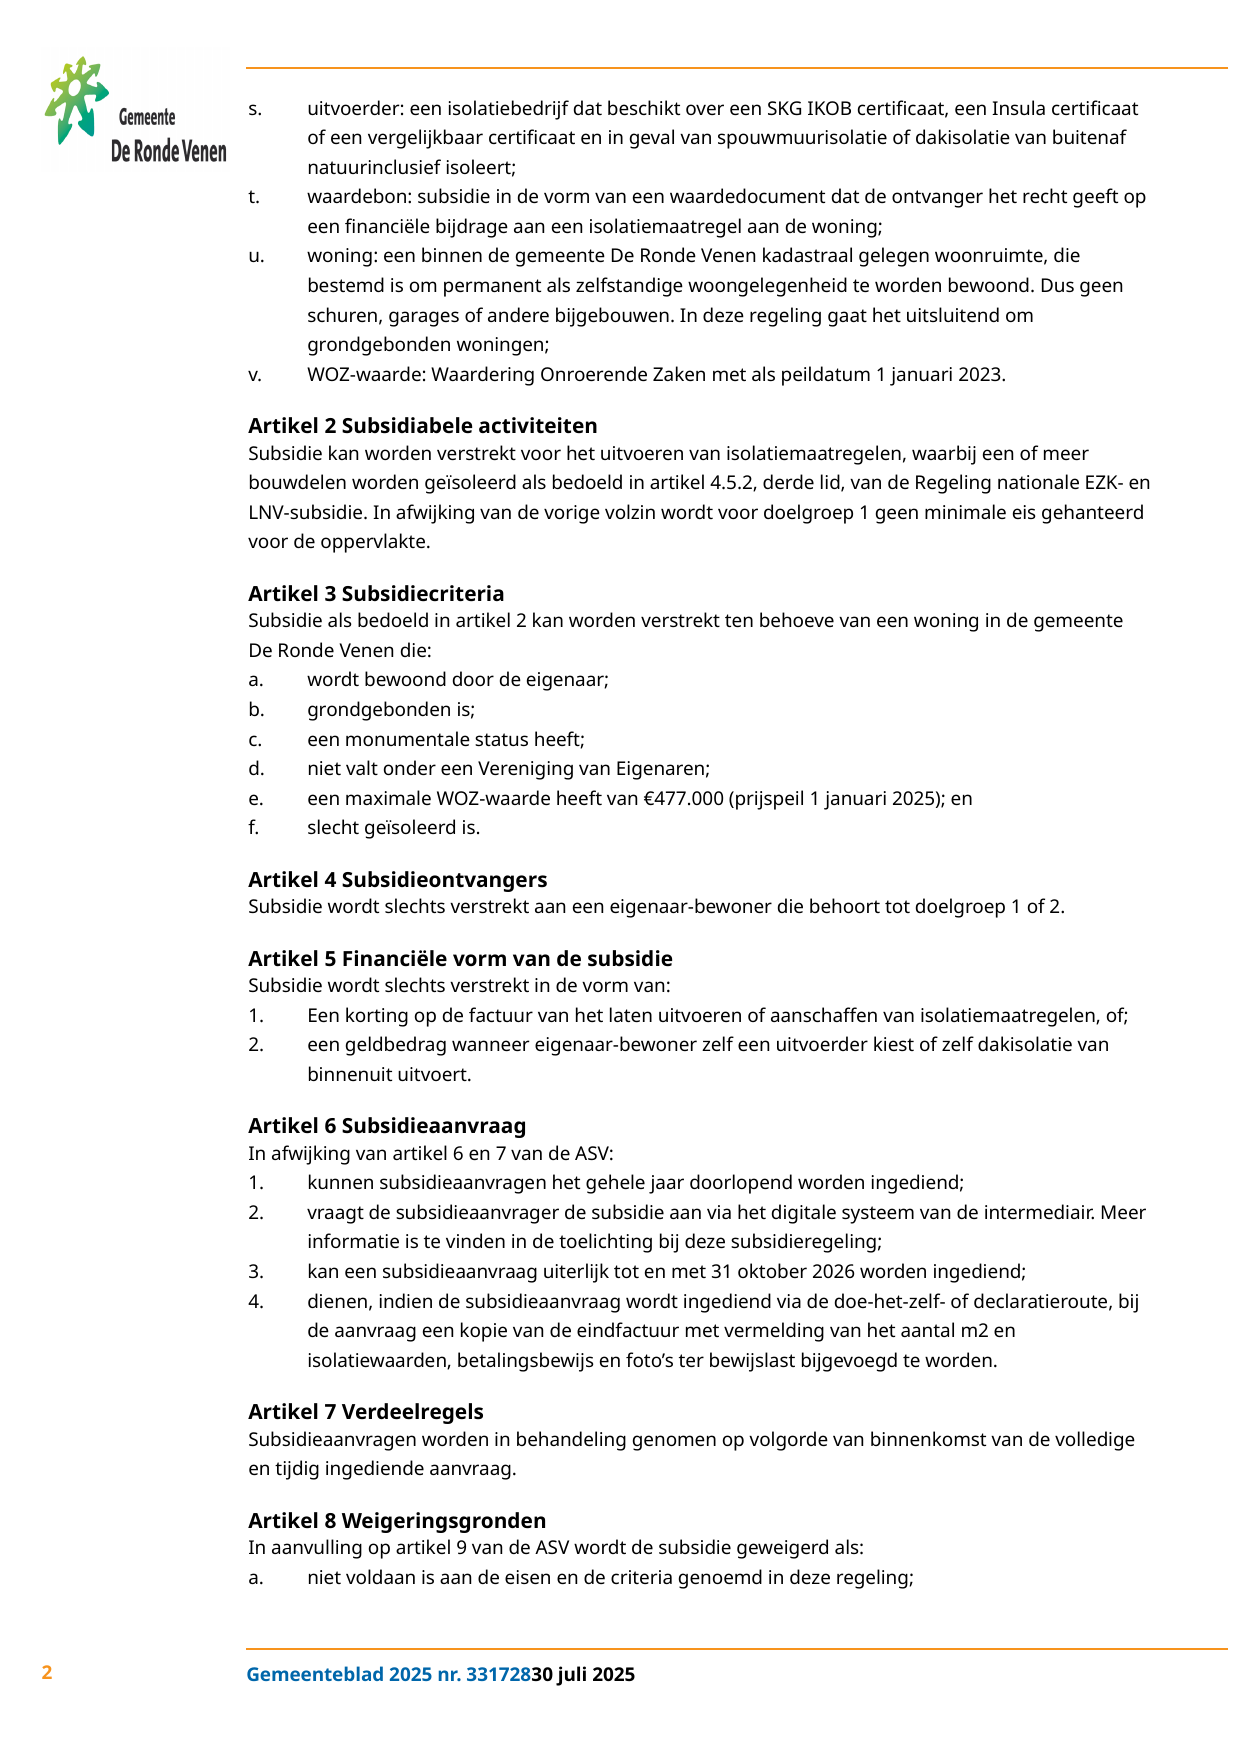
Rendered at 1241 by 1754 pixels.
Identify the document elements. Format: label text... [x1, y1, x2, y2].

text Artikel 7 Verdeelregels [248, 1397, 1152, 1426]
list kunnen subsidieaanvragen het gehele jaar doorlopend worden ingediend; [248, 1169, 1152, 1195]
text Artikel 3 Subsidiecriteria [248, 579, 1152, 607]
list woning: een binnen de gemeente De Ronde Venen kadastraal gelegen woonruimte, die bestemd is om permanent als zelfstandige woongelegenheid te worden bewoond. Dus geen schuren, garages of andere bijgebouwen. In deze regeling gaat het uitsluitend om grondgebonden woningen; [248, 243, 1152, 357]
list grondgebonden is; [248, 696, 1152, 722]
text Subsidie wordt slechts verstrekt aan een eigenaar-bewoner die behoort tot doelgroep 1 of 2. [248, 893, 1152, 919]
list WOZ-waarde: Waardering Onroerende Zaken met als peildatum 1 januari 2023. [248, 361, 1152, 387]
text Subsidieaanvragen worden in behandeling genomen op volgorde van binnenkomst van de volledige en tijdig ingediende aanvraag. [248, 1426, 1152, 1481]
picture [41, 47, 231, 172]
text Artikel 2 Subsidiabele activiteiten [248, 411, 1152, 440]
text Artikel 4 Subsidieontvangers [248, 865, 1152, 893]
text Artikel 5 Financiële vorm van de subsidie [248, 944, 1152, 972]
text Artikel 8 Weigeringsgronden [248, 1506, 1152, 1534]
list niet voldaan is aan de eisen en de criteria genoemd in deze regeling; [248, 1564, 1152, 1589]
list vraagt de subsidieaanvrager de subsidie aan via het digitale systeem van de intermediair. Meer informatie is te vinden in de toelichting bij deze subsidieregeling; [248, 1199, 1152, 1254]
list waardebon: subsidie in de vorm van een waardedocument dat de ontvanger het recht geeft op een financiële bijdrage aan een isolatiemaatregel aan de woning; [248, 183, 1152, 239]
list een monumentale status heeft; [248, 726, 1152, 752]
list een geldbedrag wanneer eigenaar-bewoner zelf een uitvoerder kiest of zelf dakisolatie van binnenuit uitvoert. [248, 1031, 1152, 1087]
list wordt bewoond door de eigenaar; [248, 667, 1152, 692]
text Subsidie als bedoeld in artikel 2 kan worden verstrekt ten behoeve van een woning in de gemeente De Ronde Venen die: [248, 607, 1152, 663]
list Een korting op de factuur van het laten uitvoeren of aanschaffen van isolatiemaatregelen, of; [248, 1002, 1152, 1028]
list uitvoerder: een isolatiebedrijf dat beschikt over een SKG IKOB certificaat, een Insula certificaat of een vergelijkbaar certificaat en in geval van spouwmuurisolatie of dakisolatie van buitenaf natuurinclusief isoleert; [248, 95, 1152, 180]
text In aanvulling op artikel 9 van de ASV wordt de subsidie geweigerd als: [248, 1534, 1152, 1560]
list slecht geïsoleerd is. [248, 814, 1152, 840]
text Subsidie kan worden verstrekt voor het uitvoeren van isolatiemaatregelen, waarbij een of meer bouwdelen worden geïsoleerd als bedoeld in artikel 4.5.2, derde lid, van de Regeling nationale EZK- en LNV-subsidie. In afwijking van de vorige volzin wordt voor doelgroep 1 geen minimale eis gehanteerd voor de oppervlakte. [248, 440, 1152, 554]
text Artikel 6 Subsidieaanvraag [248, 1111, 1152, 1140]
text In afwijking van artikel 6 en 7 van de ASV: [248, 1140, 1152, 1166]
list dienen, indien de subsidieaanvraag wordt ingediend via de doe-het-zelf- of declaratieroute, bij de aanvraag een kopie van de eindfactuur met vermelding van het aantal m2 en isolatiewaarden, betalingsbewijs en foto’s ter bewijslast bijgevoegd te worden. [248, 1288, 1152, 1373]
list een maximale WOZ-waarde heeft van €477.000 (prijspeil 1 januari 2025); en [248, 785, 1152, 811]
list niet valt onder een Vereniging van Eigenaren; [248, 755, 1152, 781]
list kan een subsidieaanvraag uiterlijk tot en met 31 oktober 2026 worden ingediend; [248, 1258, 1152, 1284]
text Subsidie wordt slechts verstrekt in de vorm van: [248, 972, 1152, 998]
